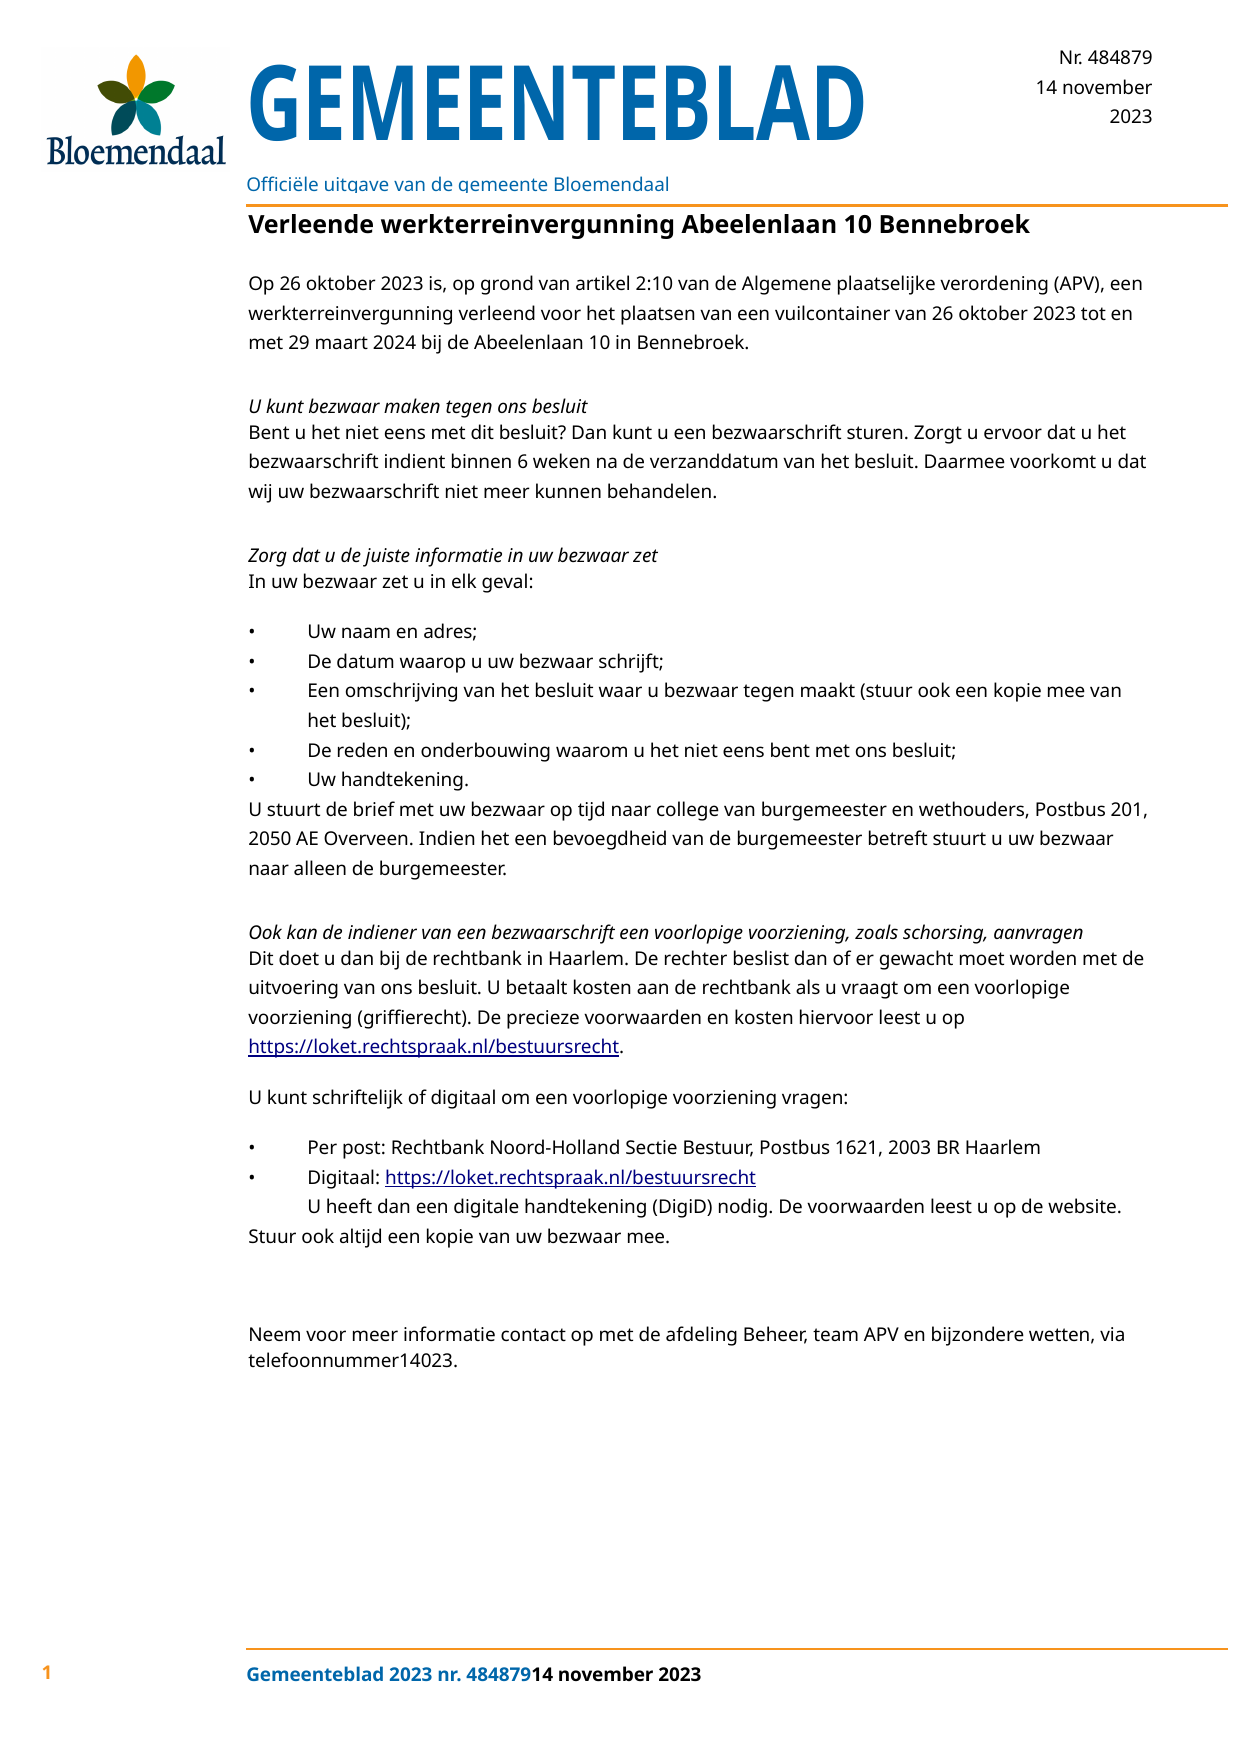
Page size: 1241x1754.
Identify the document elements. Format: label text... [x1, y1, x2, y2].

text Op 26 oktober 2023 is, op grond van artikel 2:10 van de Algemene plaatselijke verordening (APV), een werkterreinvergunning verleend voor het plaatsen van een vuilcontainer van 26 oktober 2023 tot en met 29 maart 2024 bij de Abeelenlaan 10 in Bennebroek. [248, 270, 1152, 355]
list Een omschrijving van het besluit waar u bezwaar tegen maakt (stuur ook een kopie mee van het besluit); [248, 678, 1152, 733]
list Per post: Rechtbank Noord-Holland Sectie Bestuur, Postbus 1621, 2003 BR Haarlem [248, 1134, 1152, 1160]
text In uw bezwaar zet u in elk geval: [248, 568, 1152, 594]
text U stuurt de brief met uw bezwaar op tijd naar college van burgemeester en wethouders, Postbus 201, 2050 AE Overveen. Indien het een bevoegdheid van de burgemeester betreft stuurt u uw bezwaar naar alleen de burgemeester. [248, 796, 1152, 881]
text U kunt schriftelijk of digitaal om een voorlopige voorziening vragen: [248, 1084, 1152, 1110]
list Uw handtekening. [248, 766, 1152, 792]
list Digitaal: https://loket.rechtspraak.nl/bestuursrecht [248, 1164, 1152, 1190]
text Verleende werkterreinvergunning Abeelenlaan 10 Bennebroek [248, 207, 1152, 241]
text Neem voor meer informatie contact op met de afdeling Beheer, team APV en bijzondere wetten, via telefoonnummer14023. [248, 1321, 1152, 1373]
text Dit doet u dan bij de rechtbank in Haarlem. De rechter beslist dan of er gewacht moet worden met de uitvoering van ons besluit. U betaalt kosten aan de rechtbank als u vraagt om een voorlopige voorziening (griffierecht). De precieze voorwaarden en kosten hiervoor leest u op https://loket.rechtspraak.nl/bestuursrecht. [248, 945, 1152, 1059]
text U kunt bezwaar maken tegen ons besluit [248, 393, 1152, 419]
text Stuur ook altijd een kopie van uw bezwaar mee. [248, 1223, 1152, 1249]
list Uw naam en adres; [248, 618, 1152, 644]
text Bent u het niet eens met dit besluit? Dan kunt u een bezwaarschrift sturen. Zorgt u ervoor dat u het bezwaarschrift indient binnen 6 weken na de verzanddatum van het besluit. Daarmee voorkomt u dat wij uw bezwaarschrift niet meer kunnen behandelen. [248, 419, 1152, 504]
text Ook kan de indiener van een bezwaarschrift een voorlopige voorziening, zoals schorsing, aanvragen [248, 919, 1152, 945]
text Zorg dat u de juiste informatie in uw bezwaar zet [248, 542, 1152, 568]
list De datum waarop u uw bezwaar schrijft; [248, 648, 1152, 674]
picture [41, 47, 231, 172]
list U heeft dan een digitale handtekening (DigiD) nodig. De voorwaarden leest u op de website. [248, 1193, 1152, 1219]
list De reden en onderbouwing waarom u het niet eens bent met ons besluit; [248, 737, 1152, 762]
